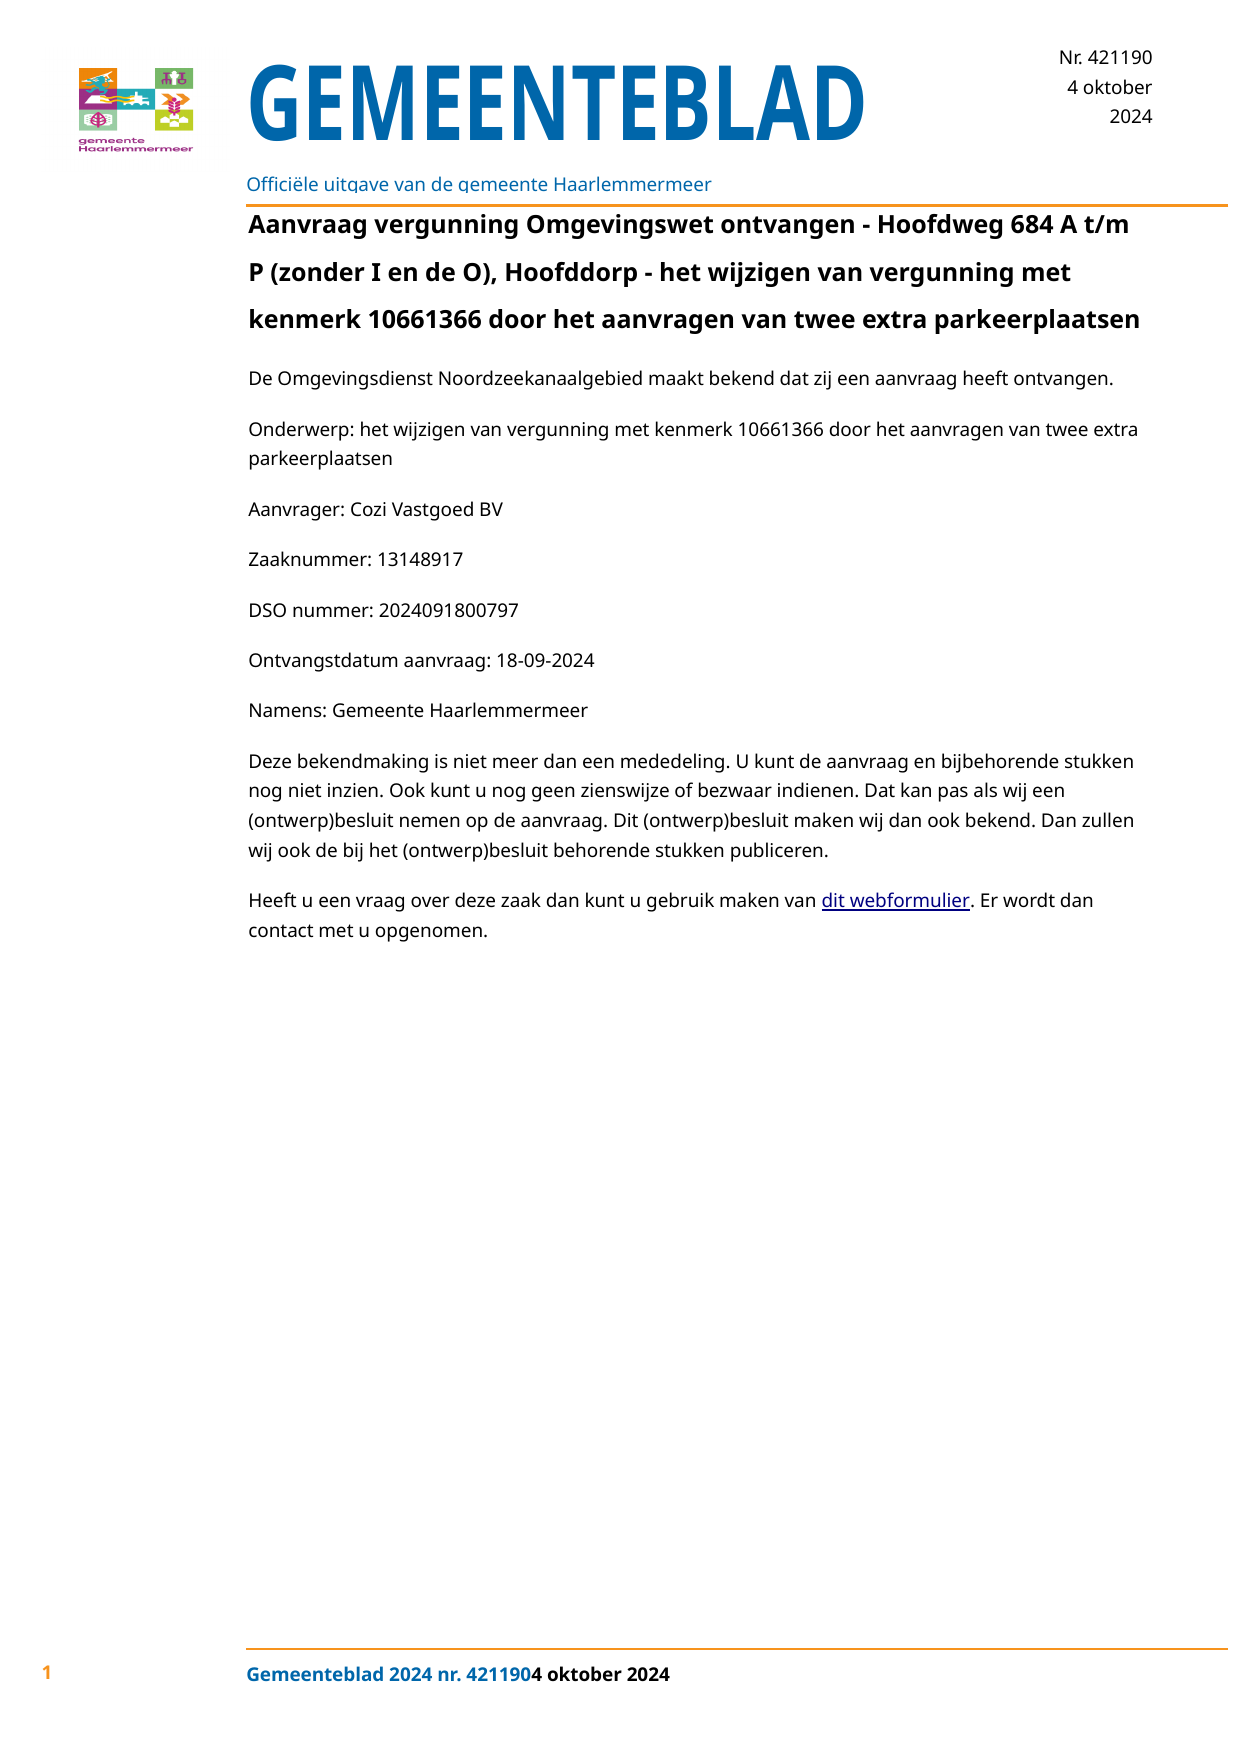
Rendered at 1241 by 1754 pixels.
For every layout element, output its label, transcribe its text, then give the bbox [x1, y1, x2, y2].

text Heeft u een vraag over deze zaak dan kunt u gebruik maken van dit webformulier. Er wordt dan contact met u opgenomen. [248, 887, 1152, 942]
text Namens: Gemeente Haarlemmermeer [248, 698, 1152, 723]
text Ontvangstdatum aanvraag: 18-09-2024 [248, 647, 1152, 673]
text DSO nummer: 2024091800797 [248, 597, 1152, 622]
text Aanvrager: Cozi Vastgoed BV [248, 496, 1152, 522]
text Deze bekendmaking is niet meer dan een mededeling. U kunt de aanvraag en bijbehorende stukken nog niet inzien. Ook kunt u nog geen zienswijze of bezwaar indienen. Dat kan pas als wij een (ontwerp)besluit nemen op de aanvraag. Dit (ontwerp)besluit maken wij dan ook bekend. Dan zullen wij ook de bij het (ontwerp)besluit behorende stukken publiceren. [248, 748, 1152, 862]
text Onderwerp: het wijzigen van vergunning met kenmerk 10661366 door het aanvragen van twee extra parkeerplaatsen [248, 416, 1152, 471]
picture [41, 47, 231, 172]
text De Omgevingsdienst Noordzeekanaalgebied maakt bekend dat zij een aanvraag heeft ontvangen. [248, 366, 1152, 391]
text Aanvraag vergunning Omgevingswet ontvangen - Hoofdweg 684 A t/m P (zonder I en de O), Hoofddorp - het wijzigen van vergunning met kenmerk 10661366 door het aanvragen van twee extra parkeerplaatsen [248, 207, 1152, 336]
text Zaaknummer: 13148917 [248, 546, 1152, 572]
